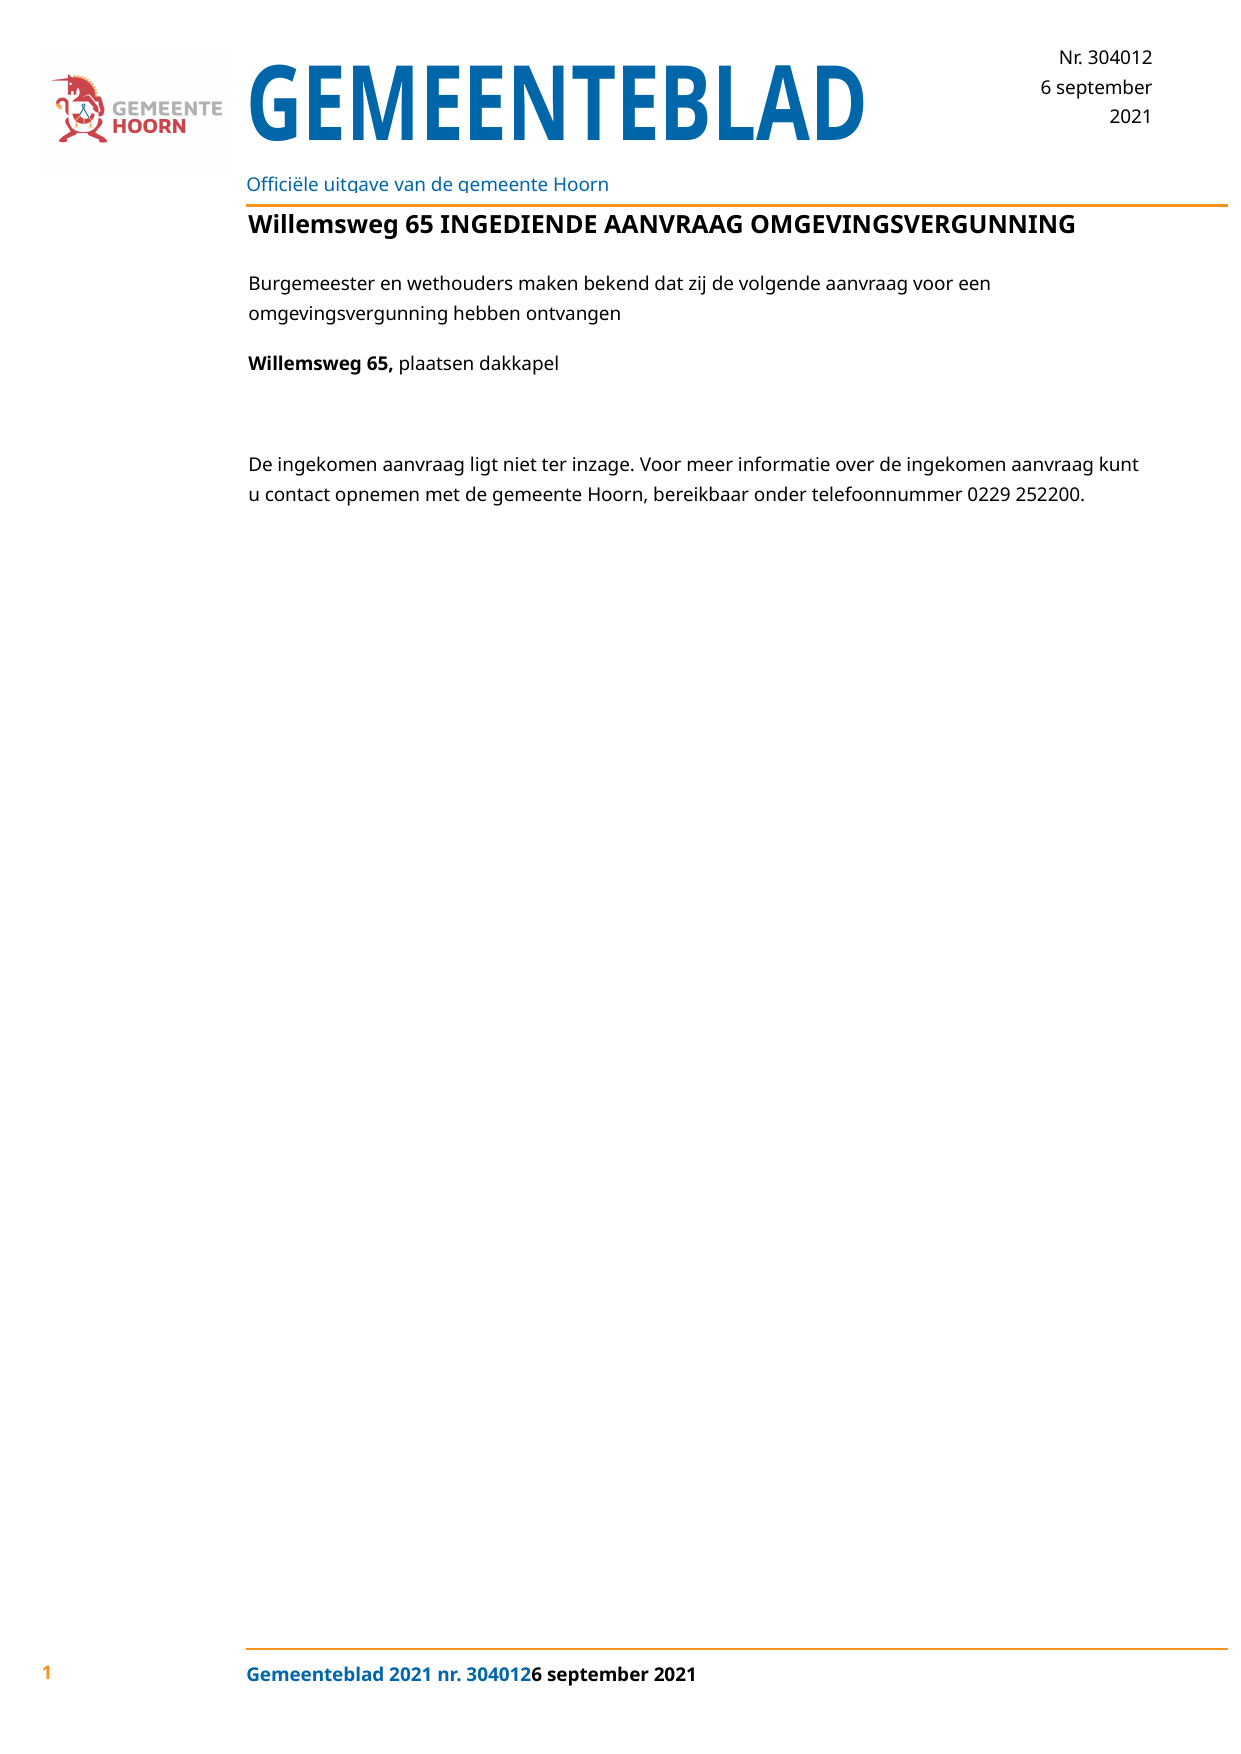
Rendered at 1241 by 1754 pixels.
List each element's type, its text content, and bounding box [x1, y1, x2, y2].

text De ingekomen aanvraag ligt niet ter inzage. Voor meer informatie over de ingekomen aanvraag kunt u contact opnemen met de gemeente Hoorn, bereikbaar onder telefoonnummer 0229 252200. [248, 451, 1152, 506]
text Burgemeester en wethouders maken bekend dat zij de volgende aanvraag voor een omgevingsvergunning hebben ontvangen [248, 270, 1152, 326]
text Willemsweg 65 INGEDIENDE AANVRAAG OMGEVINGSVERGUNNING [248, 207, 1152, 241]
picture [41, 47, 231, 172]
text Willemsweg 65, plaatsen dakkapel [248, 350, 1152, 376]
